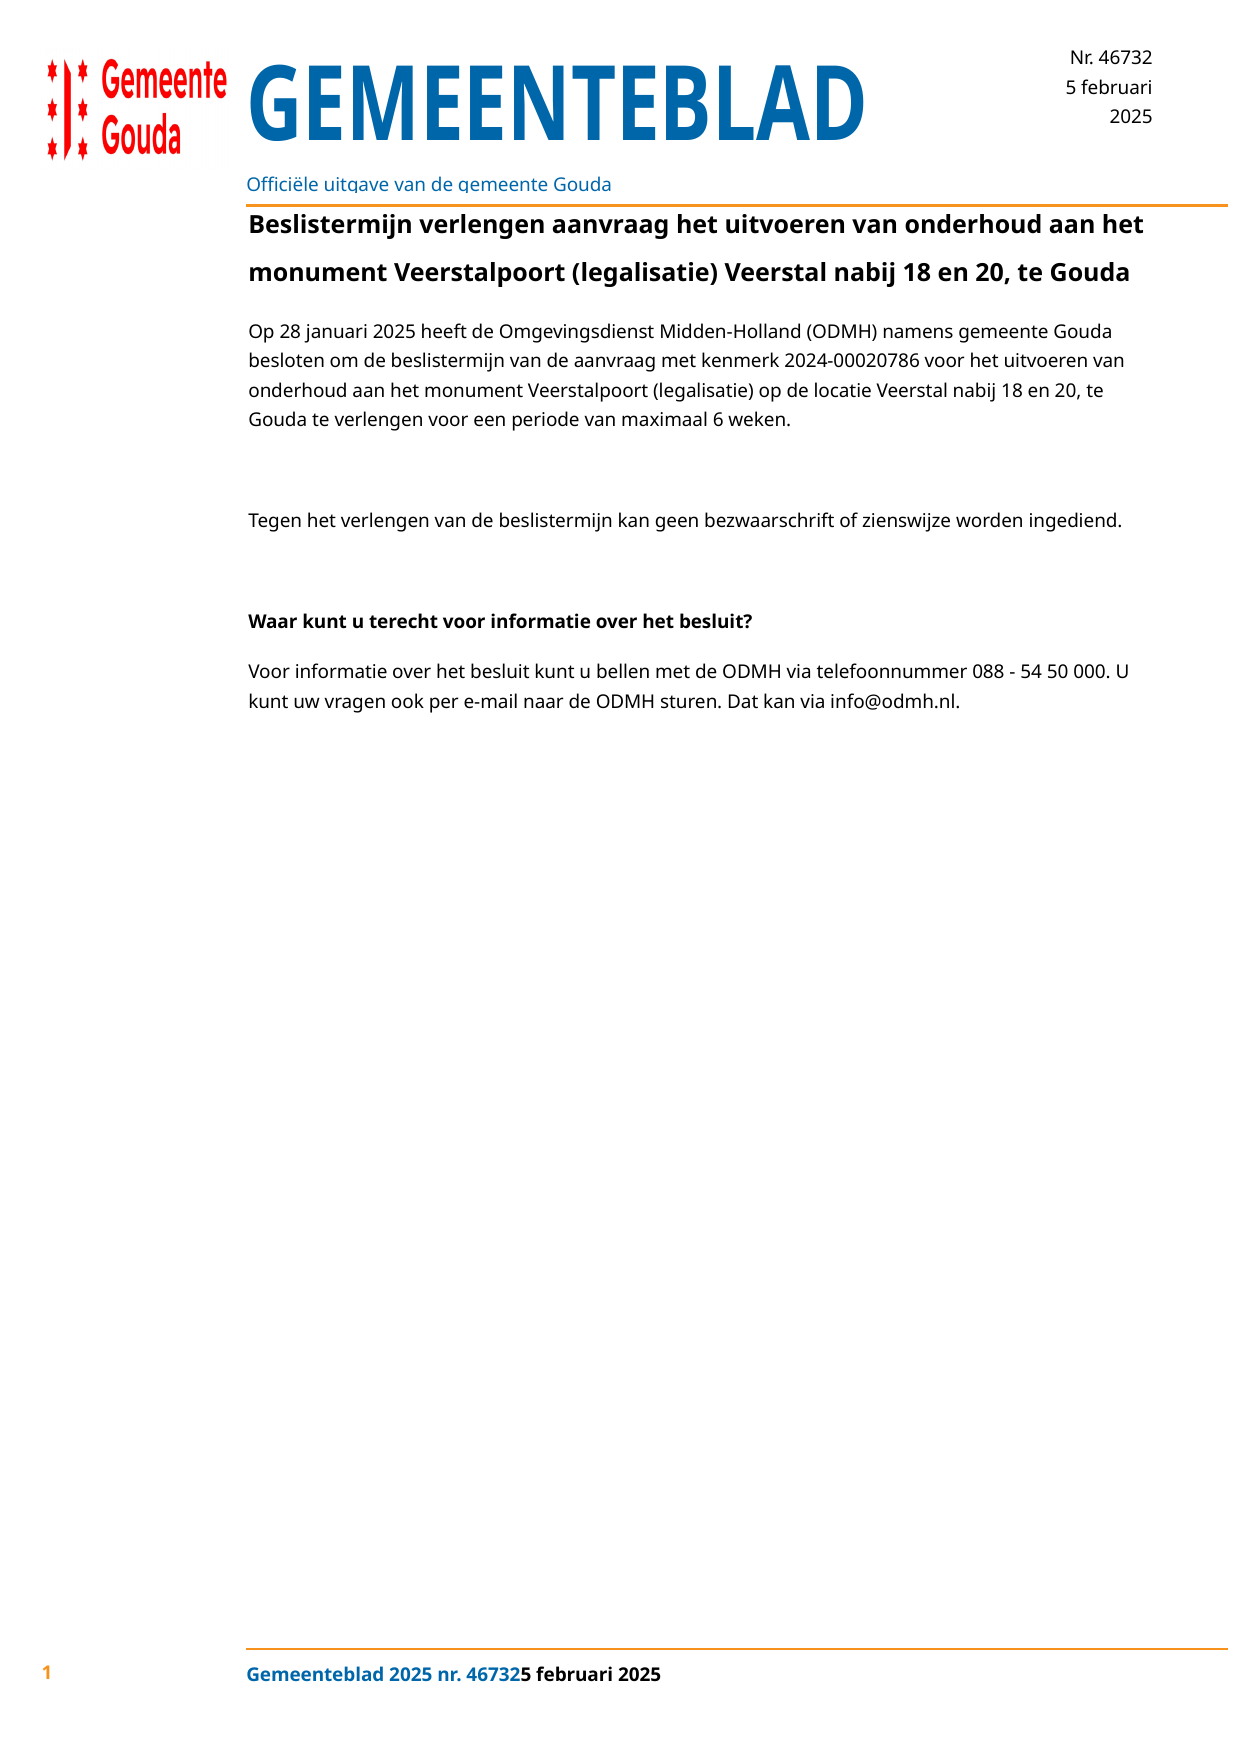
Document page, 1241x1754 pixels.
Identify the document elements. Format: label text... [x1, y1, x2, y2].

text Beslistermijn verlengen aanvraag het uitvoeren van onderhoud aan het monument Veerstalpoort (legalisatie) Veerstal nabij 18 en 20, te Gouda [248, 207, 1152, 288]
text Voor informatie over het besluit kunt u bellen met de ODMH via telefoonnummer 088 - 54 50 000. U kunt uw vragen ook per e-mail naar de ODMH sturen. Dat kan via info@odmh.nl. [248, 659, 1152, 714]
picture [41, 47, 231, 172]
text Waar kunt u terecht voor informatie over het besluit? [248, 608, 1152, 634]
text Op 28 januari 2025 heeft de Omgevingsdienst Midden-Holland (ODMH) namens gemeente Gouda besloten om de beslistermijn van de aanvraag met kenmerk 2024-00020786 voor het uitvoeren van onderhoud aan het monument Veerstalpoort (legalisatie) op de locatie Veerstal nabij 18 en 20, te Gouda te verlengen voor een periode van maximaal 6 weken. [248, 318, 1152, 432]
text Tegen het verlengen van de beslistermijn kan geen bezwaarschrift of zienswijze worden ingediend. [248, 507, 1152, 533]
